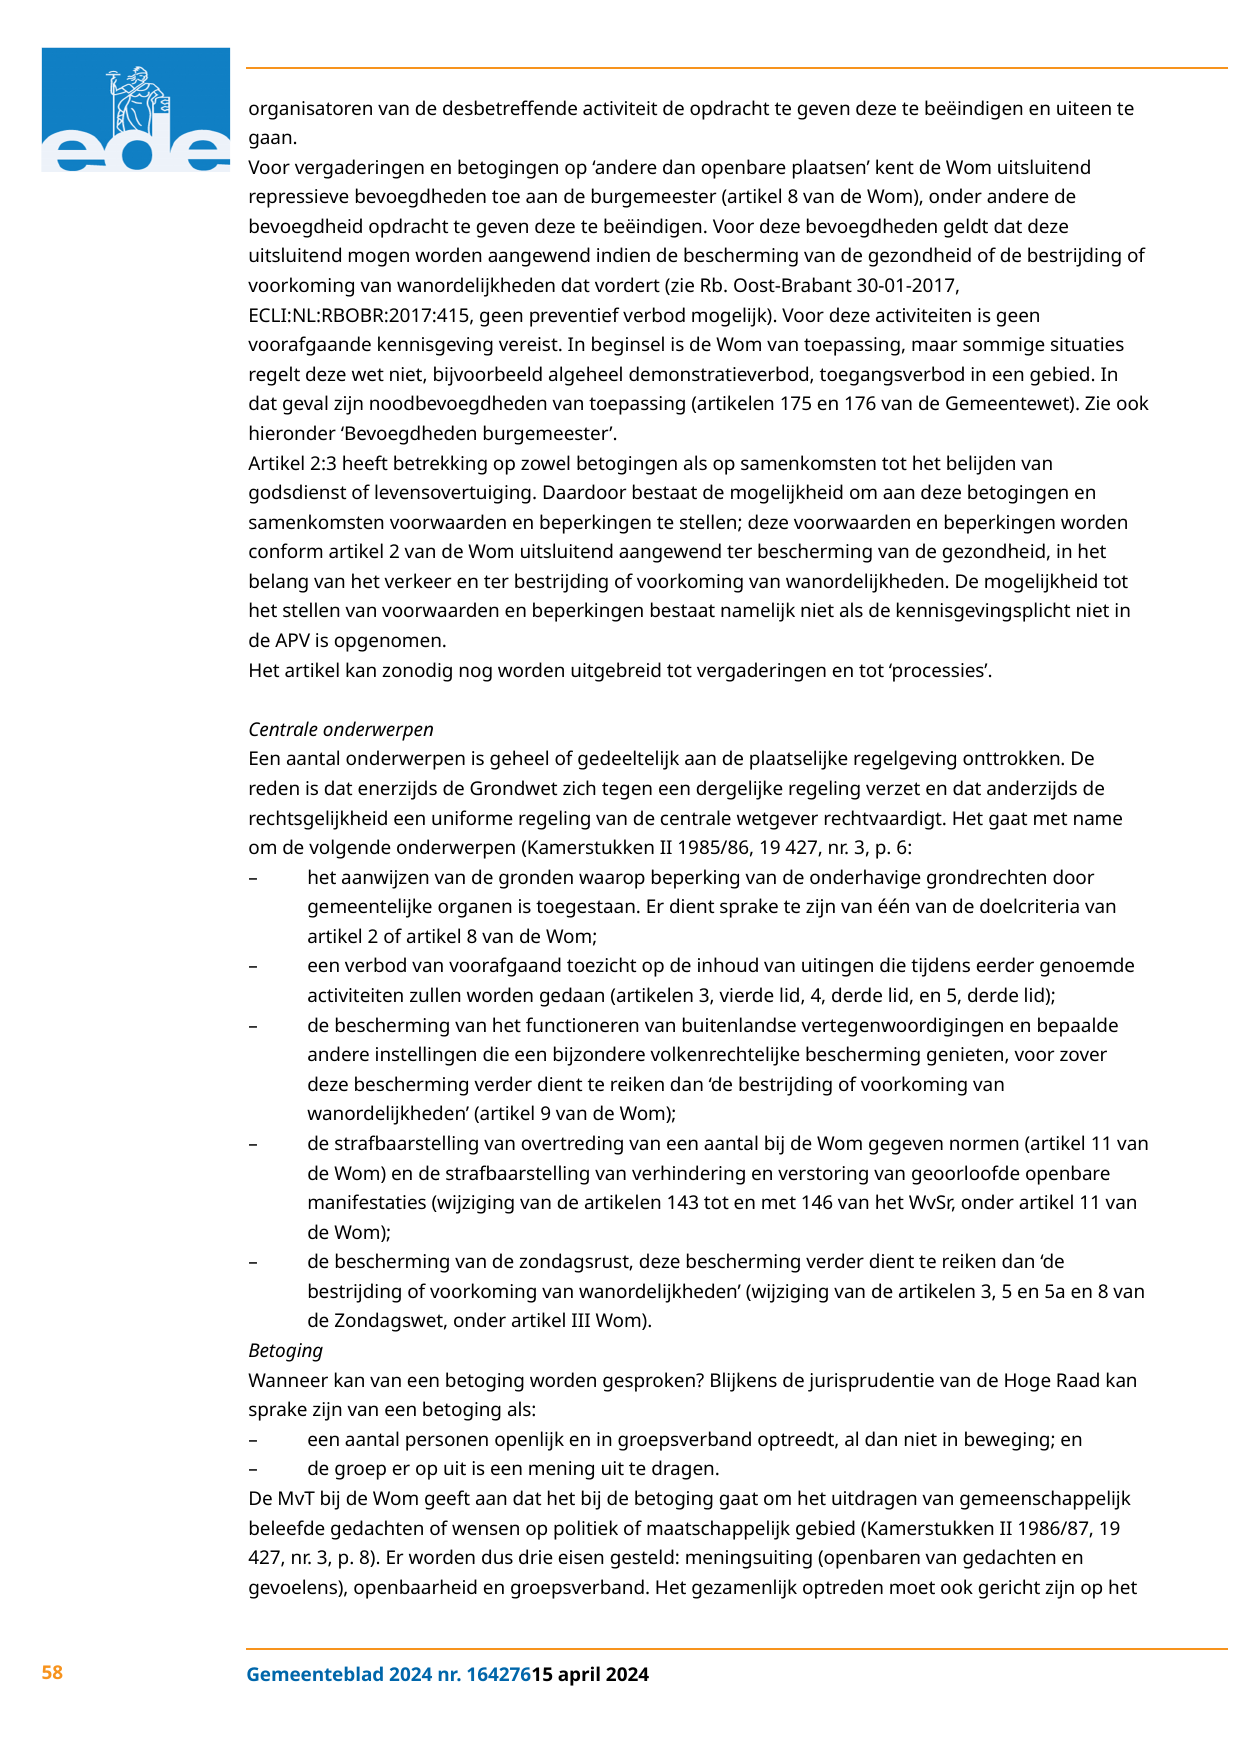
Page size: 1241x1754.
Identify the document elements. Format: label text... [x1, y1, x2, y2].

text organisatoren van de desbetreffende activiteit de opdracht te geven deze te beëindigen en uiteen te gaan. [248, 95, 1152, 150]
list de bescherming van de zondagsrust, deze bescherming verder dient te reiken dan ‘de bestrijding of voorkoming van wanordelijkheden’ (wijziging van de artikelen 3, 5 en 5a en 8 van de Zondagswet, onder artikel III Wom). [248, 1248, 1152, 1333]
list het aanwijzen van de gronden waarop beperking van de onderhavige grondrechten door gemeentelijke organen is toegestaan. Er dient sprake te zijn van één van de doelcriteria van artikel 2 of artikel 8 van de Wom; [248, 864, 1152, 949]
list de groep er op uit is een mening uit te dragen. [248, 1456, 1152, 1481]
list de strafbaarstelling van overtreding van een aantal bij de Wom gegeven normen (artikel 11 van de Wom) en de strafbaarstelling van verhindering en verstoring van geoorloofde openbare manifestaties (wijziging van de artikelen 143 tot en met 146 van het WvSr, onder artikel 11 van de Wom); [248, 1130, 1152, 1245]
text Wanneer kan van een betoging worden gesproken? Blijkens de jurisprudentie van de Hoge Raad kan sprake zijn van een betoging als: [248, 1367, 1152, 1422]
list de bescherming van het functioneren van buitenlandse vertegenwoordigingen en bepaalde andere instellingen die een bijzondere volkenrechtelijke bescherming genieten, voor zover deze bescherming verder dient te reiken dan ‘de bestrijding of voorkoming van wanordelijkheden’ (artikel 9 van de Wom); [248, 1012, 1152, 1126]
text Voor vergaderingen en betogingen op ‘andere dan openbare plaatsen’ kent de Wom uitsluitend repressieve bevoegdheden toe aan de burgemeester (artikel 8 van de Wom), onder andere de bevoegdheid opdracht te geven deze te beëindigen. Voor deze bevoegdheden geldt dat deze uitsluitend mogen worden aangewend indien de bescherming van de gezondheid of de bestrijding of voorkoming van wanordelijkheden dat vordert (zie Rb. Oost-Brabant 30-01-2017, ECLI:NL:RBOBR:2017:415, geen preventief verbod mogelijk). Voor deze activiteiten is geen voorafgaande kennisgeving vereist. In beginsel is de Wom van toepassing, maar sommige situaties regelt deze wet niet, bijvoorbeeld algeheel demonstratieverbod, toegangsverbod in een gebied. In dat geval zijn noodbevoegdheden van toepassing (artikelen 175 en 176 van de Gemeentewet). Zie ook hieronder ‘Bevoegdheden burgemeester’. [248, 154, 1152, 446]
picture [41, 47, 231, 172]
text De MvT bij de Wom geeft aan dat het bij de betoging gaat om het uitdragen van gemeenschappelijk beleefde gedachten of wensen op politiek of maatschappelijk gebied (Kamerstukken II 1986/87, 19 427, nr. 3, p. 8). Er worden dus drie eisen gesteld: meningsuiting (openbaren van gedachten en gevoelens), openbaarheid en groepsverband. Het gezamenlijk optreden moet ook gericht zijn op het [248, 1485, 1152, 1600]
list een verbod van voorafgaand toezicht op de inhoud van uitingen die tijdens eerder genoemde activiteiten zullen worden gedaan (artikelen 3, vierde lid, 4, derde lid, en 5, derde lid); [248, 953, 1152, 1008]
text Centrale onderwerpen [248, 716, 1152, 742]
text Betoging [248, 1337, 1152, 1363]
list een aantal personen openlijk en in groepsverband optreedt, al dan niet in beweging; en [248, 1426, 1152, 1452]
text Een aantal onderwerpen is geheel of gedeeltelijk aan de plaatselijke regelgeving onttrokken. De reden is dat enerzijds de Grondwet zich tegen een dergelijke regeling verzet en dat anderzijds de rechtsgelijkheid een uniforme regeling van de centrale wetgever rechtvaardigt. Het gaat met name om de volgende onderwerpen (Kamerstukken II 1985/86, 19 427, nr. 3, p. 6: [248, 746, 1152, 860]
text Het artikel kan zonodig nog worden uitgebreid tot vergaderingen en tot ‘processies’. [248, 657, 1152, 683]
text Artikel 2:3 heeft betrekking op zowel betogingen als op samenkomsten tot het belijden van godsdienst of levensovertuiging. Daardoor bestaat de mogelijkheid om aan deze betogingen en samenkomsten voorwaarden en beperkingen te stellen; deze voorwaarden en beperkingen worden conform artikel 2 van de Wom uitsluitend aangewend ter bescherming van de gezondheid, in het belang van het verkeer en ter bestrijding of voorkoming van wanordelijkheden. De mogelijkheid tot het stellen van voorwaarden en beperkingen bestaat namelijk niet als de kennisgevingsplicht niet in de APV is opgenomen. [248, 450, 1152, 653]
